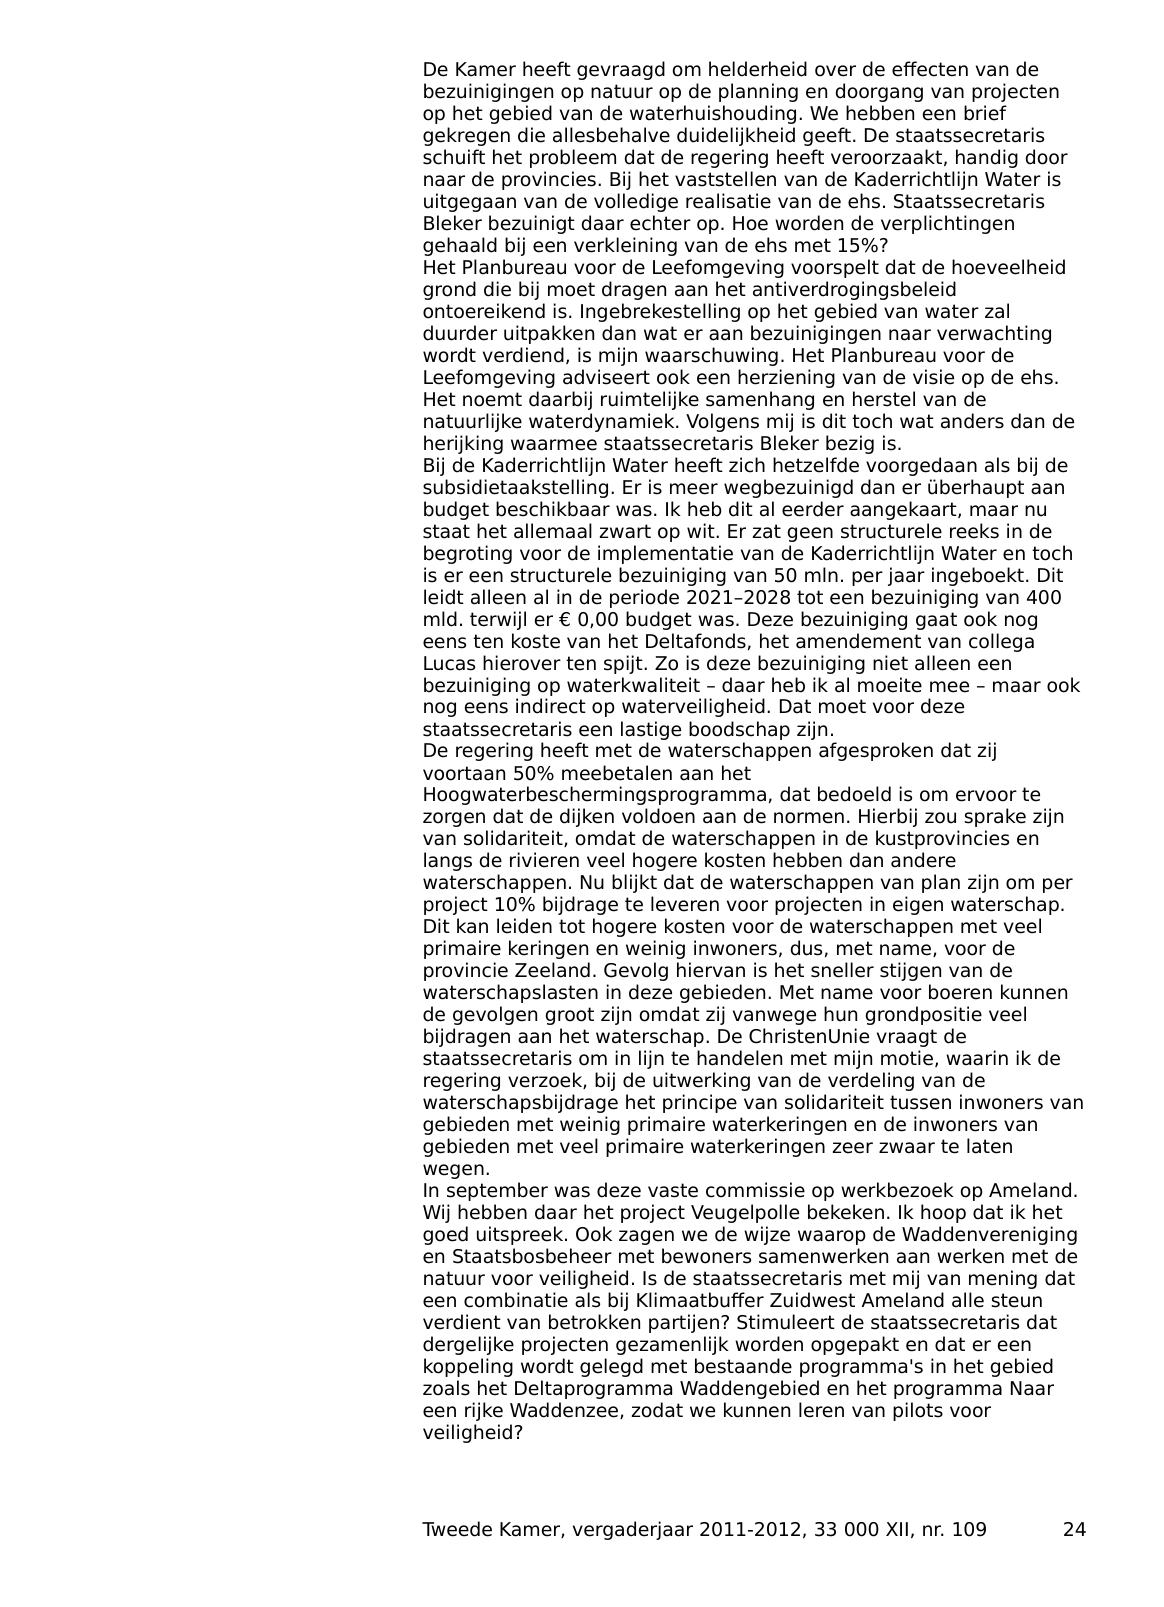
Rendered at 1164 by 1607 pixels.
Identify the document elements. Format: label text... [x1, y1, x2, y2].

text Het Planbureau voor de Leefomgeving voorspelt dat de hoeveelheid grond die bij moet dragen aan het antiverdrogingsbeleid ontoereikend is. Ingebrekestelling op het gebied van water zal duurder uitpakken dan wat er aan bezuinigingen naar verwachting wordt verdiend, is mijn waarschuwing. Het Planbureau voor de Leefomgeving adviseert ook een herziening van de visie op de ehs. Het noemt daarbij ruimtelijke samenhang en herstel van de natuurlijke waterdynamiek. Volgens mij is dit toch wat anders dan de herijking waarmee staatssecretaris Bleker bezig is. [422, 257, 1087, 455]
text Bij de Kaderrichtlijn Water heeft zich hetzelfde voorgedaan als bij de subsidietaakstelling. Er is meer wegbezuinigd dan er überhaupt aan budget beschikbaar was. Ik heb dit al eerder aangekaart, maar nu staat het allemaal zwart op wit. Er zat geen structurele reeks in de begroting voor de implementatie van de Kaderrichtlijn Water en toch is er een structurele bezuiniging van 50 mln. per jaar ingeboekt. Dit leidt alleen al in de periode 2021–2028 tot een bezuiniging van 400 mld. terwijl er € 0,00 budget was. Deze bezuiniging gaat ook nog eens ten koste van het Deltafonds, het amendement van collega Lucas hierover ten spijt. Zo is deze bezuiniging niet alleen een bezuiniging op waterkwaliteit – daar heb ik al moeite mee – maar ook nog eens indirect op waterveiligheid. Dat moet voor deze staatssecretaris een lastige boodschap zijn. [422, 455, 1087, 740]
text De Kamer heeft gevraagd om helderheid over de effecten van de bezuinigingen op natuur op de planning en doorgang van projecten op het gebied van de waterhuishouding. We hebben een brief gekregen die allesbehalve duidelijkheid geeft. De staatssecretaris schuift het probleem dat de regering heeft veroorzaakt, handig door naar de provincies. Bij het vaststellen van de Kaderrichtlijn Water is uitgegaan van de volledige realisatie van de ehs. Staatssecretaris Bleker bezuinigt daar echter op. Hoe worden de verplichtingen gehaald bij een verkleining van de ehs met 15%? [422, 59, 1087, 257]
text De regering heeft met de waterschappen afgesproken dat zij voortaan 50% meebetalen aan het Hoogwaterbeschermingsprogramma, dat bedoeld is om ervoor te zorgen dat de dijken voldoen aan de normen. Hierbij zou sprake zijn van solidariteit, omdat de waterschappen in de kustprovincies en langs de rivieren veel hogere kosten hebben dan andere waterschappen. Nu blijkt dat de waterschappen van plan zijn om per project 10% bijdrage te leveren voor projecten in eigen waterschap. Dit kan leiden tot hogere kosten voor de waterschappen met veel primaire keringen en weinig inwoners, dus, met name, voor de provincie Zeeland. Gevolg hiervan is het sneller stijgen van de waterschapslasten in deze gebieden. Met name voor boeren kunnen de gevolgen groot zijn omdat zij vanwege hun grondpositie veel bijdragen aan het waterschap. De ChristenUnie vraagt de staatssecretaris om in lijn te handelen met mijn motie, waarin ik de regering verzoek, bij de uitwerking van de verdeling van de waterschapsbijdrage het principe van solidariteit tussen inwoners van gebieden met weinig primaire waterkeringen en de inwoners van gebieden met veel primaire waterkeringen zeer zwaar te laten wegen. [422, 740, 1087, 1180]
text In september was deze vaste commissie op werkbezoek op Ameland. Wij hebben daar het project Veugelpolle bekeken. Ik hoop dat ik het goed uitspreek. Ook zagen we de wijze waarop de Waddenvereniging en Staatsbosbeheer met bewoners samenwerken aan werken met de natuur voor veiligheid. Is de staatssecretaris met mij van mening dat een combinatie als bij Klimaatbuffer Zuidwest Ameland alle steun verdient van betrokken partijen? Stimuleert de staatssecretaris dat dergelijke projecten gezamenlijk worden opgepakt en dat er een koppeling wordt gelegd met bestaande programma's in het gebied zoals het Deltaprogramma Waddengebied en het programma Naar een rijke Waddenzee, zodat we kunnen leren van pilots voor veiligheid? [422, 1180, 1087, 1444]
